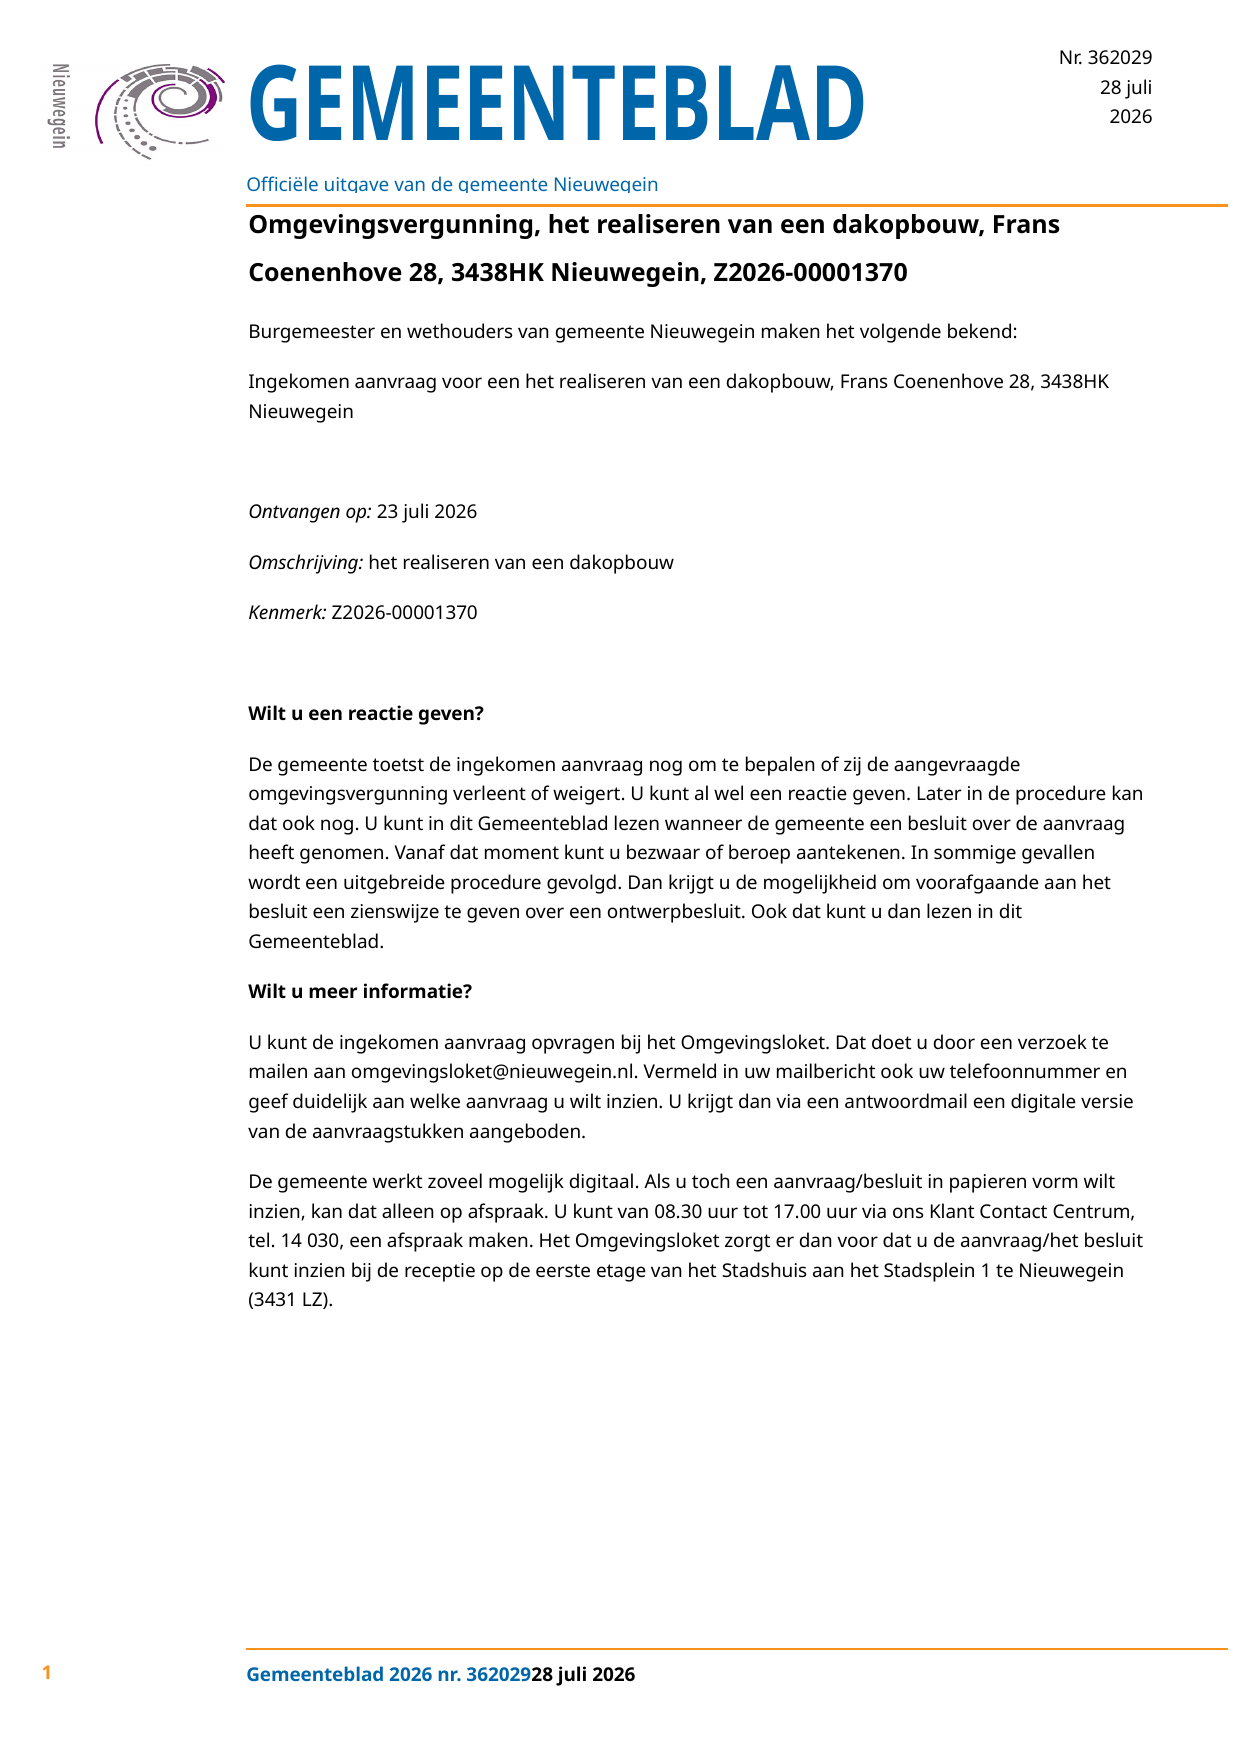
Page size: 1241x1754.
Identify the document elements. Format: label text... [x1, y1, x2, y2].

text U kunt de ingekomen aanvraag opvragen bij het Omgevingsloket. Dat doet u door een verzoek te mailen aan omgevingsloket@nieuwegein.nl. Vermeld in uw mailbericht ook uw telefoonnummer en geef duidelijk aan welke aanvraag u wilt inzien. U krijgt dan via een antwoordmail een digitale versie van de aanvraagstukken aangeboden. [248, 1029, 1152, 1144]
picture [41, 47, 231, 172]
text Burgemeester en wethouders van gemeente Nieuwegein maken het volgende bekend: [248, 318, 1152, 344]
text De gemeente toetst de ingekomen aanvraag nog om te bepalen of zij de aangevraagde omgevingsvergunning verleent of weigert. U kunt al wel een reactie geven. Later in de procedure kan dat ook nog. U kunt in dit Gemeenteblad lezen wanneer de gemeente een besluit over de aanvraag heeft genomen. Vanaf dat moment kunt u bezwaar of beroep aantekenen. In sommige gevallen wordt een uitgebreide procedure gevolgd. Dan krijgt u de mogelijkheid om voorafgaande aan het besluit een zienswijze te geven over een ontwerpbesluit. Ook dat kunt u dan lezen in dit Gemeenteblad. [248, 751, 1152, 954]
text Ontvangen op: 23 juli 2026 [248, 499, 1152, 524]
text Omgevingsvergunning, het realiseren van een dakopbouw, Frans Coenenhove 28, 3438HK Nieuwegein, Z2026-00001370 [248, 207, 1152, 288]
text Ingekomen aanvraag voor een het realiseren van een dakopbouw, Frans Coenenhove 28, 3438HK Nieuwegein [248, 368, 1152, 424]
text De gemeente werkt zoveel mogelijk digitaal. Als u toch een aanvraag/besluit in papieren vorm wilt inzien, kan dat alleen op afspraak. U kunt van 08.30 uur tot 17.00 uur via ons Klant Contact Centrum, tel. 14 030, een afspraak maken. Het Omgevingsloket zorgt er dan voor dat u de aanvraag/het besluit kunt inzien bij de receptie op de eerste etage van het Stadshuis aan het Stadsplein 1 te Nieuwegein (3431 LZ). [248, 1168, 1152, 1312]
text Wilt u meer informatie? [248, 979, 1152, 1004]
text Wilt u een reactie geven? [248, 700, 1152, 726]
text Omschrijving: het realiseren van een dakopbouw [248, 549, 1152, 575]
text Kenmerk: Z2026-00001370 [248, 599, 1152, 625]
